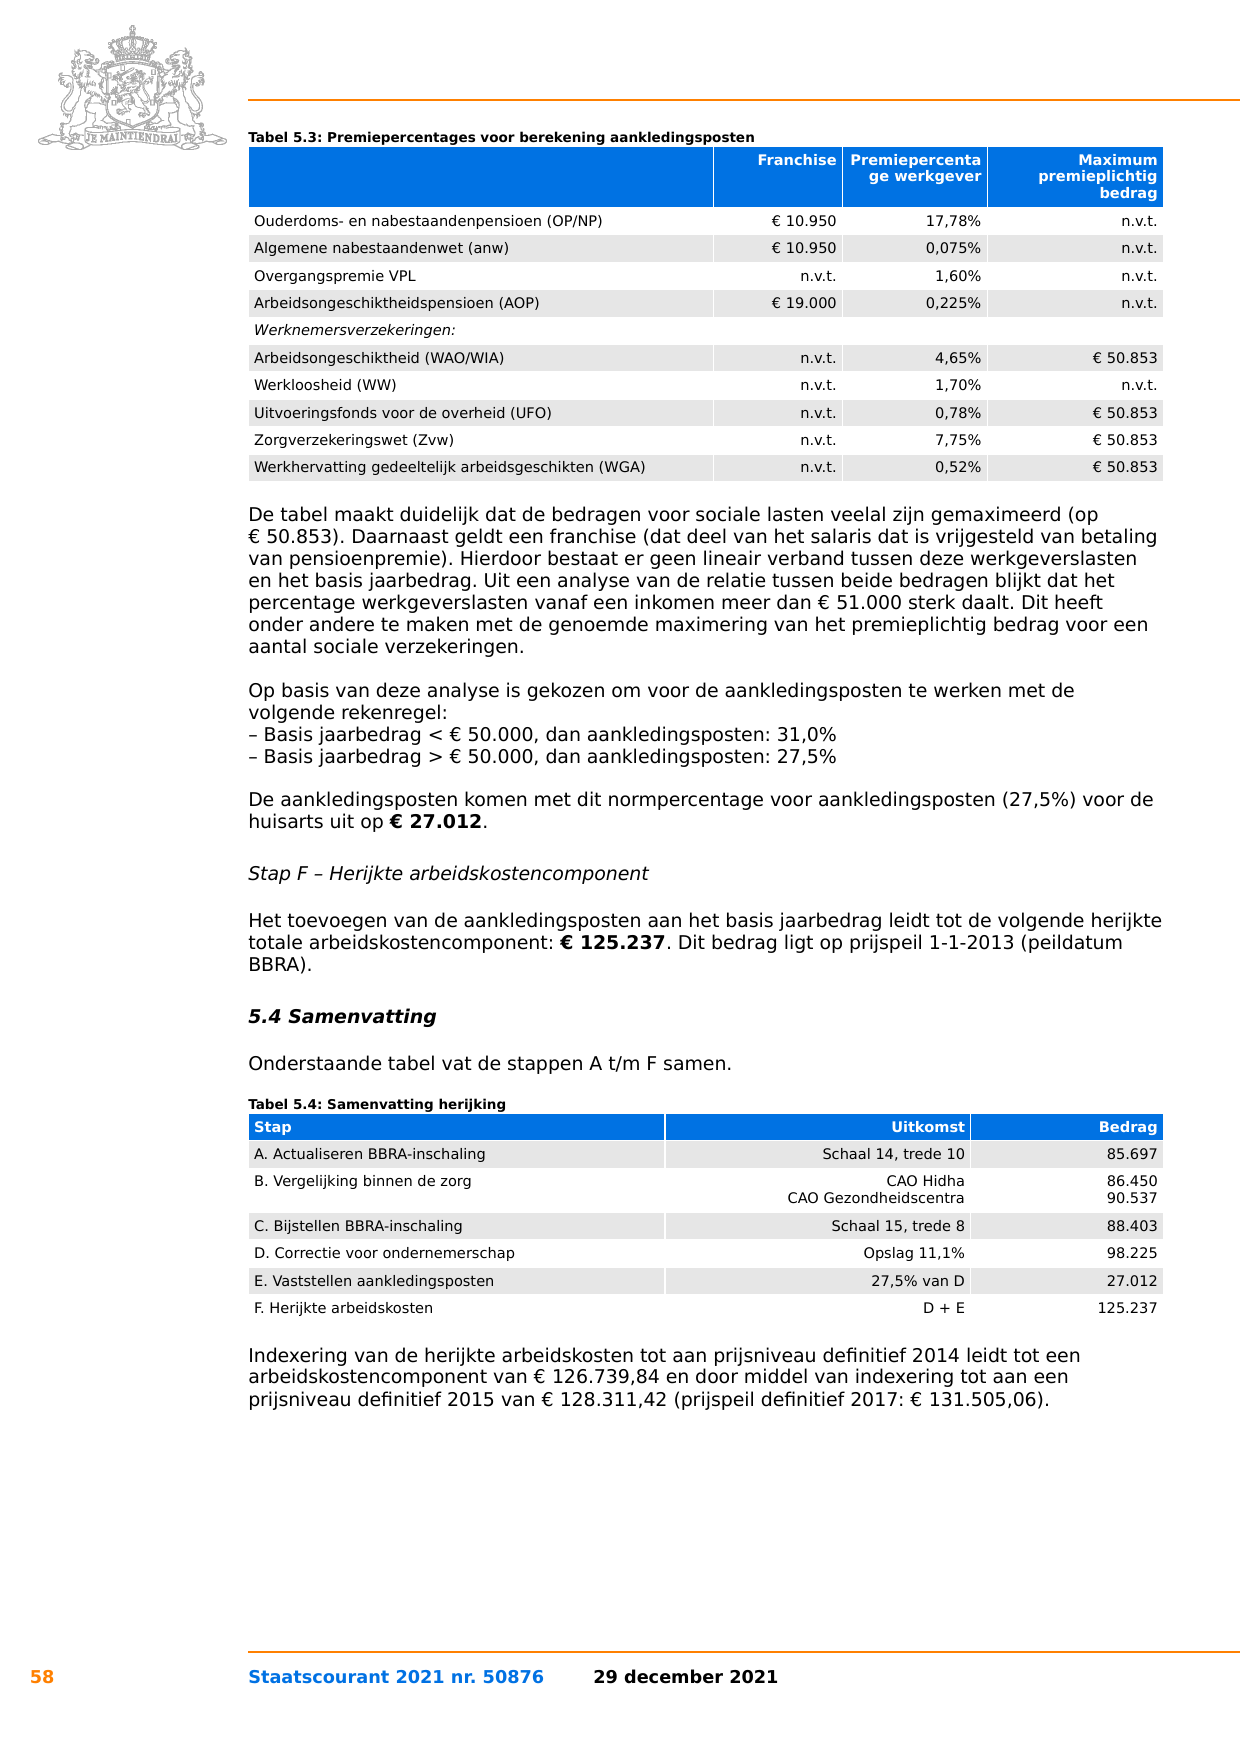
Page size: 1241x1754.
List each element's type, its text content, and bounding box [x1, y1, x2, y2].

table_cell Maximum premieplichtig bedrag [988, 147, 1163, 207]
table_cell n.v.t. [988, 208, 1163, 234]
table_cell € 19.000 [714, 290, 842, 317]
table_cell Arbeidsongeschiktheid (WAO/WIA) [249, 345, 713, 371]
table_cell 0,78% [843, 400, 987, 426]
table_cell n.v.t. [714, 373, 842, 399]
table_cell n.v.t. [714, 400, 842, 426]
text Onderstaande tabel vat de stappen A t/m F samen. [248, 1053, 1163, 1075]
table_cell Premiepercentage werkgever [843, 147, 987, 207]
table_cell Schaal 15, trede 8 [666, 1213, 970, 1239]
table_cell € 10.950 [714, 235, 842, 262]
table_cell n.v.t. [714, 427, 842, 453]
table_cell n.v.t. [988, 290, 1163, 317]
table_cell Zorgverzekeringswet (Zvw) [249, 427, 713, 453]
table_cell 4,65% [843, 345, 987, 371]
text De aankledingsposten komen met dit normpercentage voor aankledingsposten (27,5%) voor de huisarts uit op € 27.012. [248, 789, 1163, 833]
table_cell 0,075% [843, 235, 987, 262]
picture [38, 25, 227, 150]
table_cell 27.012 [971, 1268, 1163, 1294]
text Indexering van de herijkte arbeidskosten tot aan prijsniveau definitief 2014 leidt tot een arbeidskostencomponent van € 126.739,84 en door middel van indexering tot aan een prijsniveau definitief 2015 van € 128.311,42 (prijspeil definitief 2017: € 131.505,06). [248, 1344, 1163, 1410]
table_cell Werknemersverzekeringen: [249, 318, 713, 344]
table_cell F. Herijkte arbeidskosten [249, 1295, 664, 1322]
table_cell Werkhervatting gedeeltelijk arbeidsgeschikten (WGA) [249, 455, 713, 481]
table_cell [249, 147, 713, 207]
table_cell n.v.t. [714, 263, 842, 289]
table_cell Overgangspremie VPL [249, 263, 713, 289]
table_cell Stap [249, 1114, 664, 1140]
table_cell [714, 318, 1163, 344]
table_cell n.v.t. [714, 455, 842, 481]
table_cell 98.225 [971, 1240, 1163, 1267]
table_cell n.v.t. [988, 373, 1163, 399]
table_cell B. Vergelijking binnen de zorg [249, 1169, 664, 1212]
table_cell n.v.t. [714, 345, 842, 371]
table_cell D + E [666, 1295, 970, 1322]
table_cell n.v.t. [988, 235, 1163, 262]
table_cell 7,75% [843, 427, 987, 453]
table_cell 85.697 [971, 1141, 1163, 1168]
table_cell 0,52% [843, 455, 987, 481]
table_header Tabel 5.3: Premiepercentages voor berekening aankledingsposten [248, 130, 1163, 146]
text – Basis jaarbedrag < € 50.000, dan aankledingsposten: 31,0% [248, 723, 1163, 746]
table_cell € 10.950 [714, 208, 842, 234]
table_cell Franchise [714, 147, 842, 207]
text Het toevoegen van de aankledingsposten aan het basis jaarbedrag leidt tot de volgende herijkte totale arbeidskostencomponent: € 125.237. Dit bedrag ligt op prijspeil 1-1-2013 (peildatum BBRA). [248, 910, 1163, 976]
table_cell Werkloosheid (WW) [249, 373, 713, 399]
table_cell 125.237 [971, 1295, 1163, 1322]
table_cell Opslag 11,1% [666, 1240, 970, 1267]
table_cell C. Bijstellen BBRA-inschaling [249, 1213, 664, 1239]
table_cell Ouderdoms- en nabestaandenpensioen (OP/NP) [249, 208, 713, 234]
table_cell Uitkomst [666, 1114, 970, 1140]
subtitle Stap F – Herijkte arbeidskostencomponent [248, 863, 1163, 885]
table_header Tabel 5.4: Samenvatting herijking [248, 1097, 1163, 1113]
table_cell 0,225% [843, 290, 987, 317]
text Op basis van deze analyse is gekozen om voor de aankledingsposten te werken met de volgende rekenregel: [248, 679, 1163, 723]
table_cell 1,60% [843, 263, 987, 289]
table_cell € 50.853 [988, 345, 1163, 371]
table_cell n.v.t. [988, 263, 1163, 289]
text De tabel maakt duidelijk dat de bedragen voor sociale lasten veelal zijn gemaximeerd (op € 50.853). Daarnaast geldt een franchise (dat deel van het salaris dat is vrijgesteld van betaling van pensioenpremie). Hierdoor bestaat er geen lineair verband tussen deze werkgeverslasten en het basis jaarbedrag. Uit een analyse van de relatie tussen beide bedragen blijkt dat het percentage werkgeverslasten vanaf een inkomen meer dan € 51.000 sterk daalt. Dit heeft onder andere te maken met de genoemde maximering van het premieplichtig bedrag voor een aantal sociale verzekeringen. [248, 504, 1163, 658]
table_cell € 50.853 [988, 400, 1163, 426]
table_cell Algemene nabestaandenwet (anw) [249, 235, 713, 262]
table_cell A. Actualiseren BBRA-inschaling [249, 1141, 664, 1168]
table_cell CAO Hidha CAO Gezondheidscentra [666, 1169, 970, 1212]
table_cell Arbeidsongeschiktheidspensioen (AOP) [249, 290, 713, 317]
table_cell 17,78% [843, 208, 987, 234]
table_cell 1,70% [843, 373, 987, 399]
table_cell Schaal 14, trede 10 [666, 1141, 970, 1168]
table_cell 88.403 [971, 1213, 1163, 1239]
table_cell € 50.853 [988, 455, 1163, 481]
table_cell E. Vaststellen aankledingsposten [249, 1268, 664, 1294]
table_cell € 50.853 [988, 427, 1163, 453]
table_cell 27,5% van D [666, 1268, 970, 1294]
table_cell Bedrag [971, 1114, 1163, 1140]
table_cell Uitvoeringsfonds voor de overheid (UFO) [249, 400, 713, 426]
text – Basis jaarbedrag > € 50.000, dan aankledingsposten: 27,5% [248, 746, 1163, 767]
subtitle 5.4 Samenvatting [248, 1006, 1163, 1028]
table_cell 86.450 90.537 [971, 1169, 1163, 1212]
table_cell D. Correctie voor ondernemerschap [249, 1240, 664, 1267]
